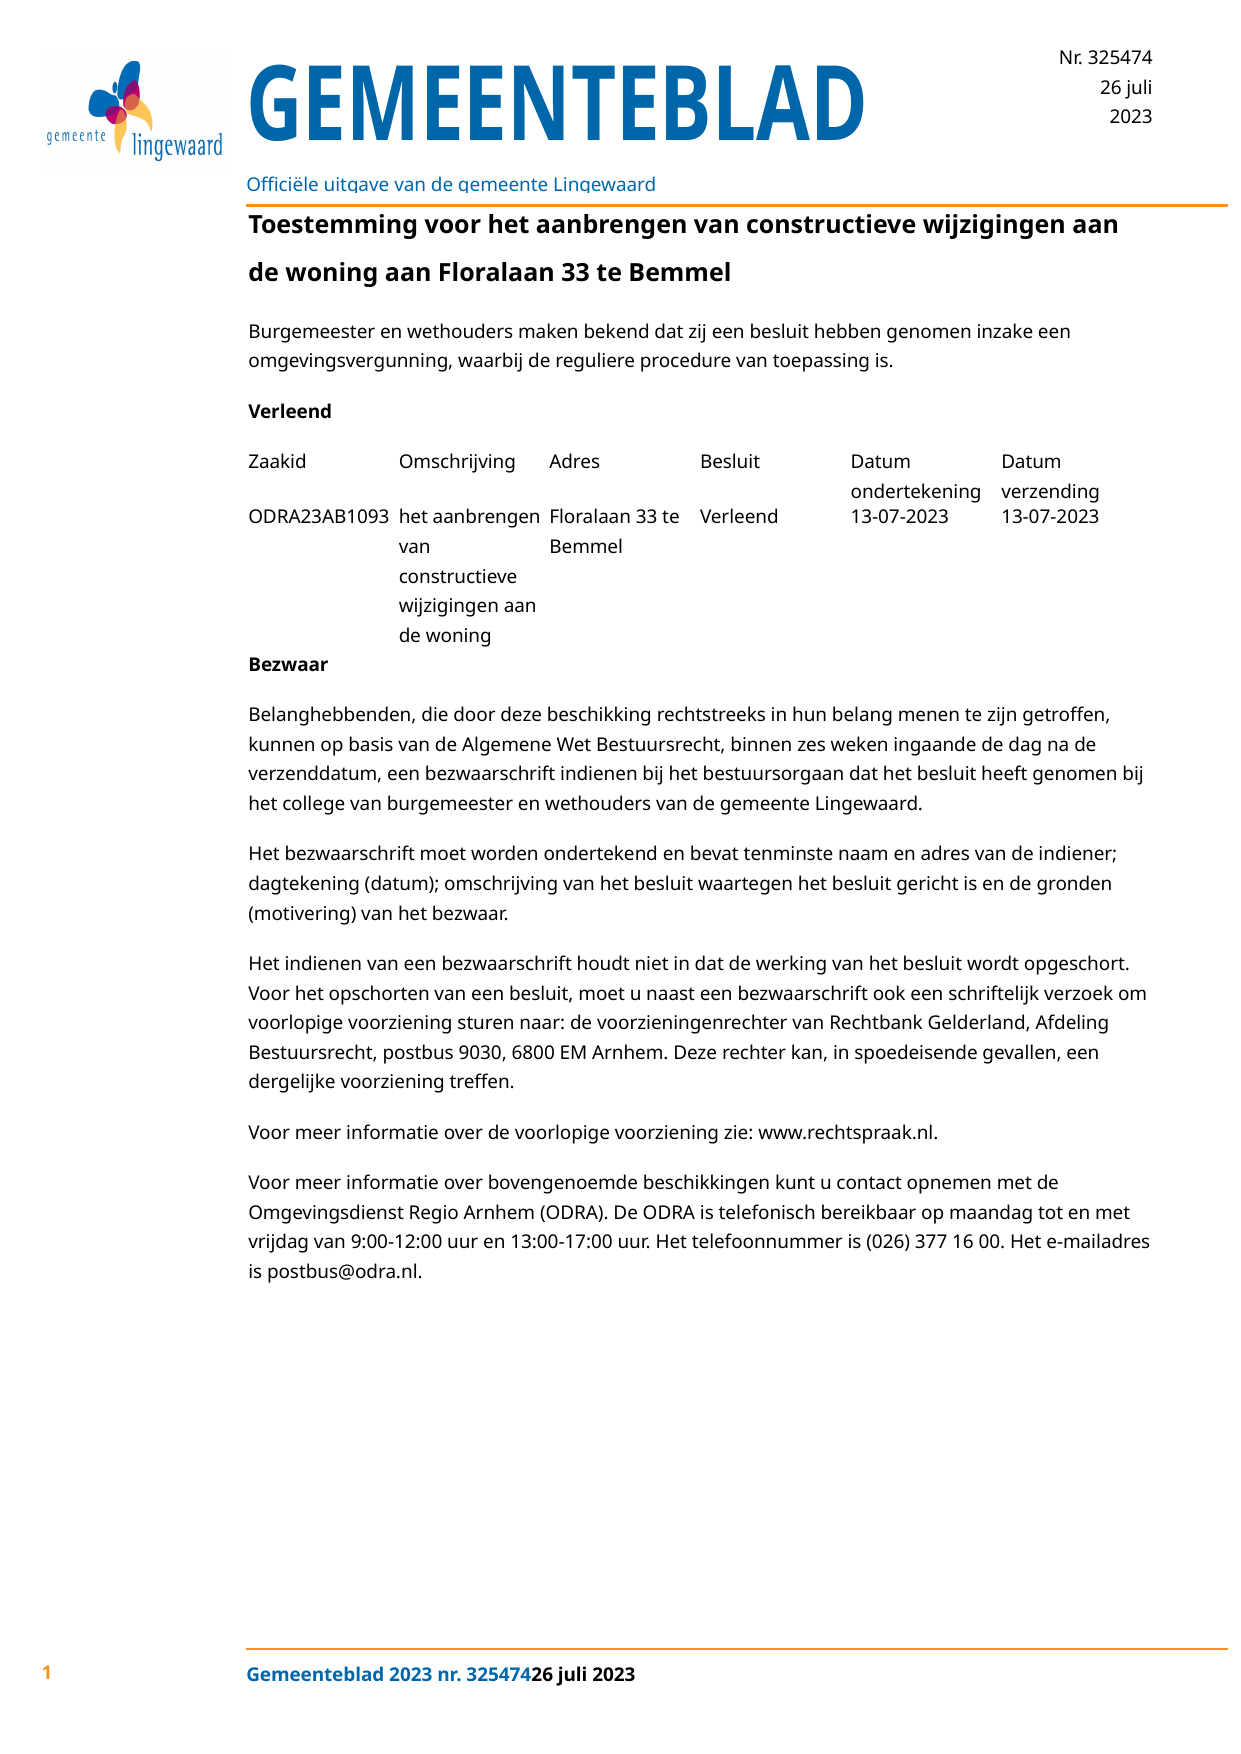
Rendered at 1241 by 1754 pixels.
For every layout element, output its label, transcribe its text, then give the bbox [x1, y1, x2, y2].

table_header Omschrijving [399, 449, 549, 504]
text Het bezwaarschrift moet worden ondertekend en bevat tenminste naam en adres van de indiener; dagtekening (datum); omschrijving van het besluit waartegen het besluit gericht is en de gronden (motivering) van het bezwaar. [248, 841, 1152, 926]
table_cell ODRA23AB1093 [248, 504, 398, 648]
table_cell 13-07-2023 [850, 504, 1001, 648]
table_header Besluit [700, 449, 850, 504]
text Verleend [248, 398, 1152, 424]
text Voor meer informatie over de voorlopige voorziening zie: www.rechtspraak.nl. [248, 1119, 1152, 1145]
table_cell het aanbrengen van constructieve wijzigingen aan de woning [399, 504, 549, 648]
text Toestemming voor het aanbrengen van constructieve wijzigingen aan de woning aan Floralaan 33 te Bemmel [248, 207, 1152, 288]
text Bezwaar [248, 651, 1152, 677]
text Belanghebbenden, die door deze beschikking rechtstreeks in hun belang menen te zijn getroffen, kunnen op basis van de Algemene Wet Bestuursrecht, binnen zes weken ingaande de dag na de verzenddatum, een bezwaarschrift indienen bij het bestuursorgaan dat het besluit heeft genomen bij het college van burgemeester en wethouders van de gemeente Lingewaard. [248, 701, 1152, 816]
text Het indienen van een bezwaarschrift houdt niet in dat de werking van het besluit wordt opgeschort. Voor het opschorten van een besluit, moet u naast een bezwaarschrift ook een schriftelijk verzoek om voorlopige voorziening sturen naar: de voorzieningenrechter van Rechtbank Gelderland, Afdeling Bestuursrecht, postbus 9030, 6800 EM Arnhem. Deze rechter kan, in spoedeisende gevallen, een dergelijke voorziening treffen. [248, 950, 1152, 1094]
text Voor meer informatie over bovengenoemde beschikkingen kunt u contact opnemen met de Omgevingsdienst Regio Arnhem (ODRA). De ODRA is telefonisch bereikbaar op maandag tot en met vrijdag van 9:00-12:00 uur en 13:00-17:00 uur. Het telefoonnummer is (026) 377 16 00. Het e-mailadres is postbus@odra.nl. [248, 1169, 1152, 1284]
table_header Adres [549, 449, 700, 504]
table_cell Floralaan 33 te Bemmel [549, 504, 700, 648]
table_header Datum ondertekening [850, 449, 1001, 504]
text Burgemeester en wethouders maken bekend dat zij een besluit hebben genomen inzake een omgevingsvergunning, waarbij de reguliere procedure van toepassing is. [248, 318, 1152, 373]
picture [41, 47, 231, 172]
table_header Datum verzending [1001, 449, 1152, 504]
table_cell Verleend [700, 504, 850, 648]
table_header Zaakid [248, 449, 398, 504]
table_cell 13-07-2023 [1001, 504, 1152, 648]
